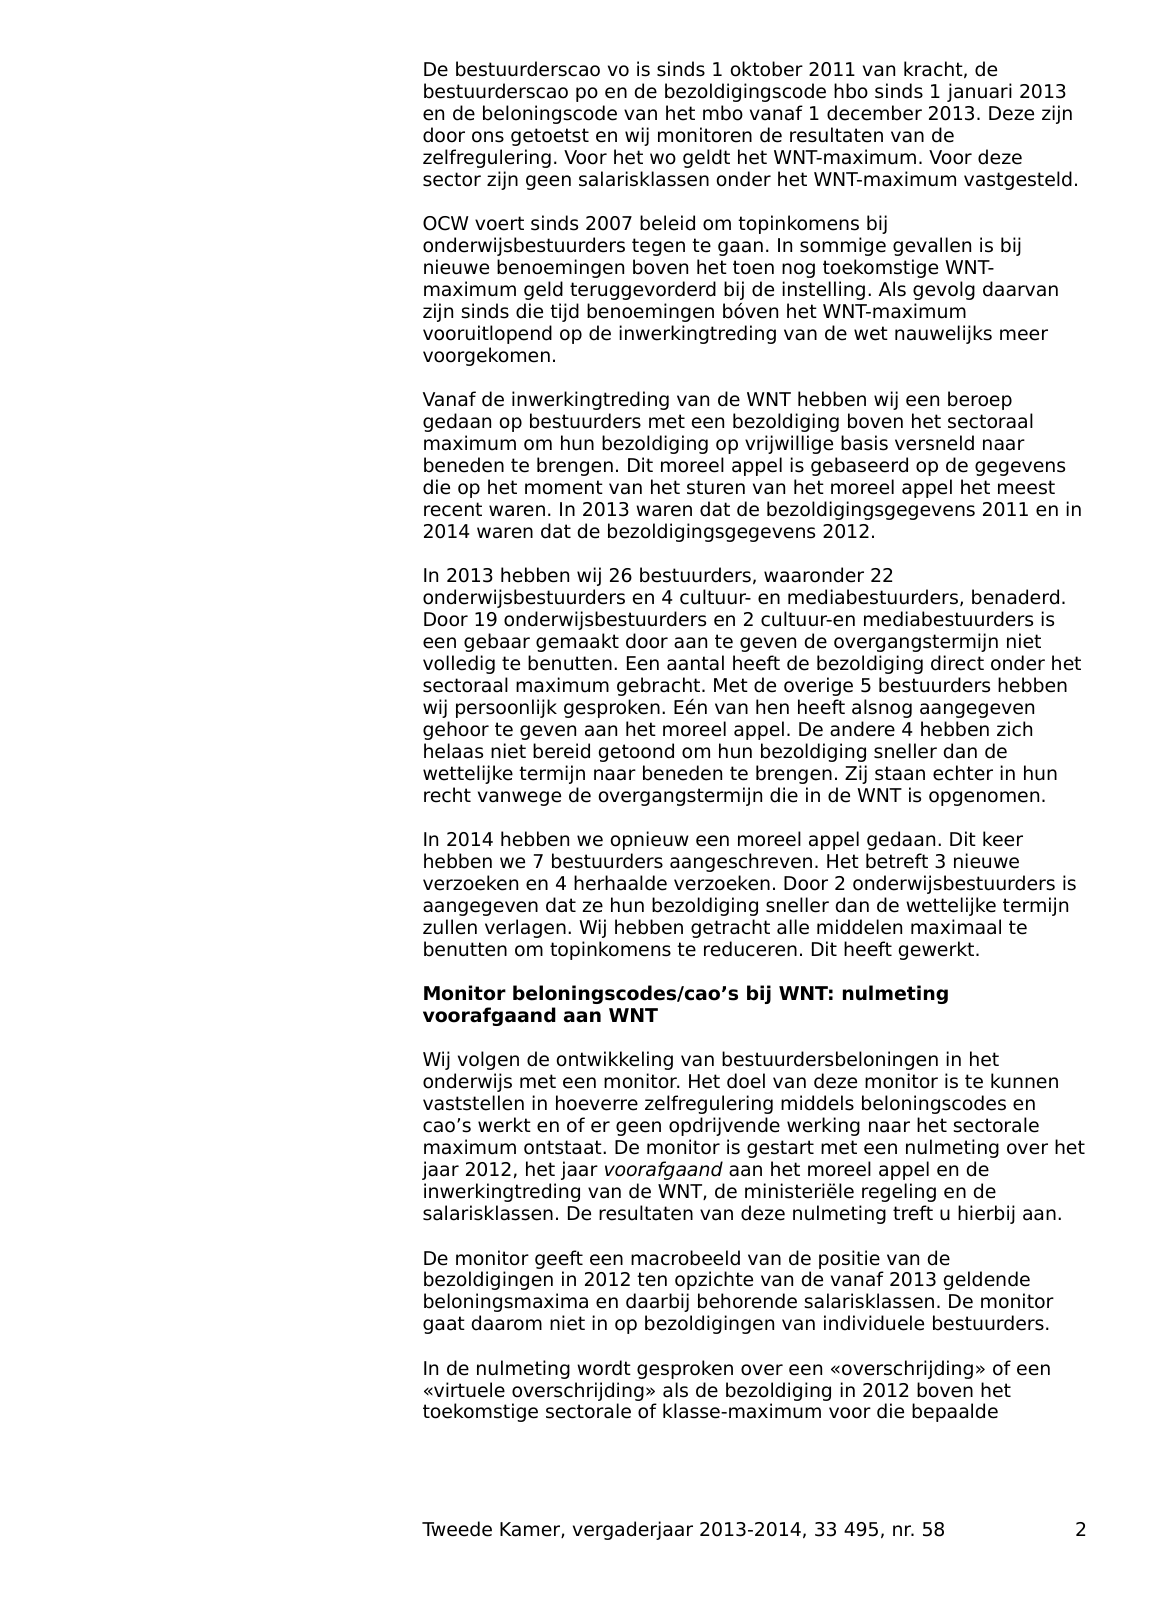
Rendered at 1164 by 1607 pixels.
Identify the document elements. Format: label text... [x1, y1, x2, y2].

text Wij volgen de ontwikkeling van bestuurdersbeloningen in het onderwijs met een monitor. Het doel van deze monitor is te kunnen vaststellen in hoeverre zelfregulering middels beloningscodes en cao’s werkt en of er geen opdrijvende werking naar het sectorale maximum ontstaat. De monitor is gestart met een nulmeting over het jaar 2012, het jaar voorafgaand aan het moreel appel en de inwerkingtreding van de WNT, de ministeriële regeling en de salarisklassen. De resultaten van deze nulmeting treft u hierbij aan. [422, 1049, 1087, 1225]
text OCW voert sinds 2007 beleid om topinkomens bij onderwijsbestuurders tegen te gaan. In sommige gevallen is bij nieuwe benoemingen boven het toen nog toekomstige WNT-maximum geld teruggevorderd bij de instelling. Als gevolg daarvan zijn sinds die tijd benoemingen bóven het WNT-maximum vooruitlopend op de inwerkingtreding van de wet nauwelijks meer voorgekomen. [422, 213, 1087, 367]
subtitle Monitor beloningscodes/cao’s bij WNT: nulmeting voorafgaand aan WNT [422, 983, 1087, 1027]
text Vanaf de inwerkingtreding van de WNT hebben wij een beroep gedaan op bestuurders met een bezoldiging boven het sectoraal maximum om hun bezoldiging op vrijwillige basis versneld naar beneden te brengen. Dit moreel appel is gebaseerd op de gegevens die op het moment van het sturen van het moreel appel het meest recent waren. In 2013 waren dat de bezoldigingsgegevens 2011 en in 2014 waren dat de bezoldigingsgegevens 2012. [422, 389, 1087, 543]
text In 2014 hebben we opnieuw een moreel appel gedaan. Dit keer hebben we 7 bestuurders aangeschreven. Het betreft 3 nieuwe verzoeken en 4 herhaalde verzoeken. Door 2 onderwijsbestuurders is aangegeven dat ze hun bezoldiging sneller dan de wettelijke termijn zullen verlagen. Wij hebben getracht alle middelen maximaal te benutten om topinkomens te reduceren. Dit heeft gewerkt. [422, 829, 1087, 961]
text De monitor geeft een macrobeeld van de positie van de bezoldigingen in 2012 ten opzichte van de vanaf 2013 geldende beloningsmaxima en daarbij behorende salarisklassen. De monitor gaat daarom niet in op bezoldigingen van individuele bestuurders. [422, 1247, 1087, 1335]
text In 2013 hebben wij 26 bestuurders, waaronder 22 onderwijsbestuurders en 4 cultuur- en mediabestuurders, benaderd. Door 19 onderwijsbestuurders en 2 cultuur-en mediabestuurders is een gebaar gemaakt door aan te geven de overgangstermijn niet volledig te benutten. Een aantal heeft de bezoldiging direct onder het sectoraal maximum gebracht. Met de overige 5 bestuurders hebben wij persoonlijk gesproken. Eén van hen heeft alsnog aangegeven gehoor te geven aan het moreel appel. De andere 4 hebben zich helaas niet bereid getoond om hun bezoldiging sneller dan de wettelijke termijn naar beneden te brengen. Zij staan echter in hun recht vanwege de overgangstermijn die in de WNT is opgenomen. [422, 565, 1087, 807]
text De bestuurderscao vo is sinds 1 oktober 2011 van kracht, de bestuurderscao po en de bezoldigingscode hbo sinds 1 januari 2013 en de beloningscode van het mbo vanaf 1 december 2013. Deze zijn door ons getoetst en wij monitoren de resultaten van de zelfregulering. Voor het wo geldt het WNT-maximum. Voor deze sector zijn geen salarisklassen onder het WNT-maximum vastgesteld. [422, 59, 1087, 191]
text In de nulmeting wordt gesproken over een «overschrijding» of een «virtuele overschrijding» als de bezoldiging in 2012 boven het toekomstige sectorale of klasse-maximum voor die bepaalde [422, 1357, 1087, 1423]
